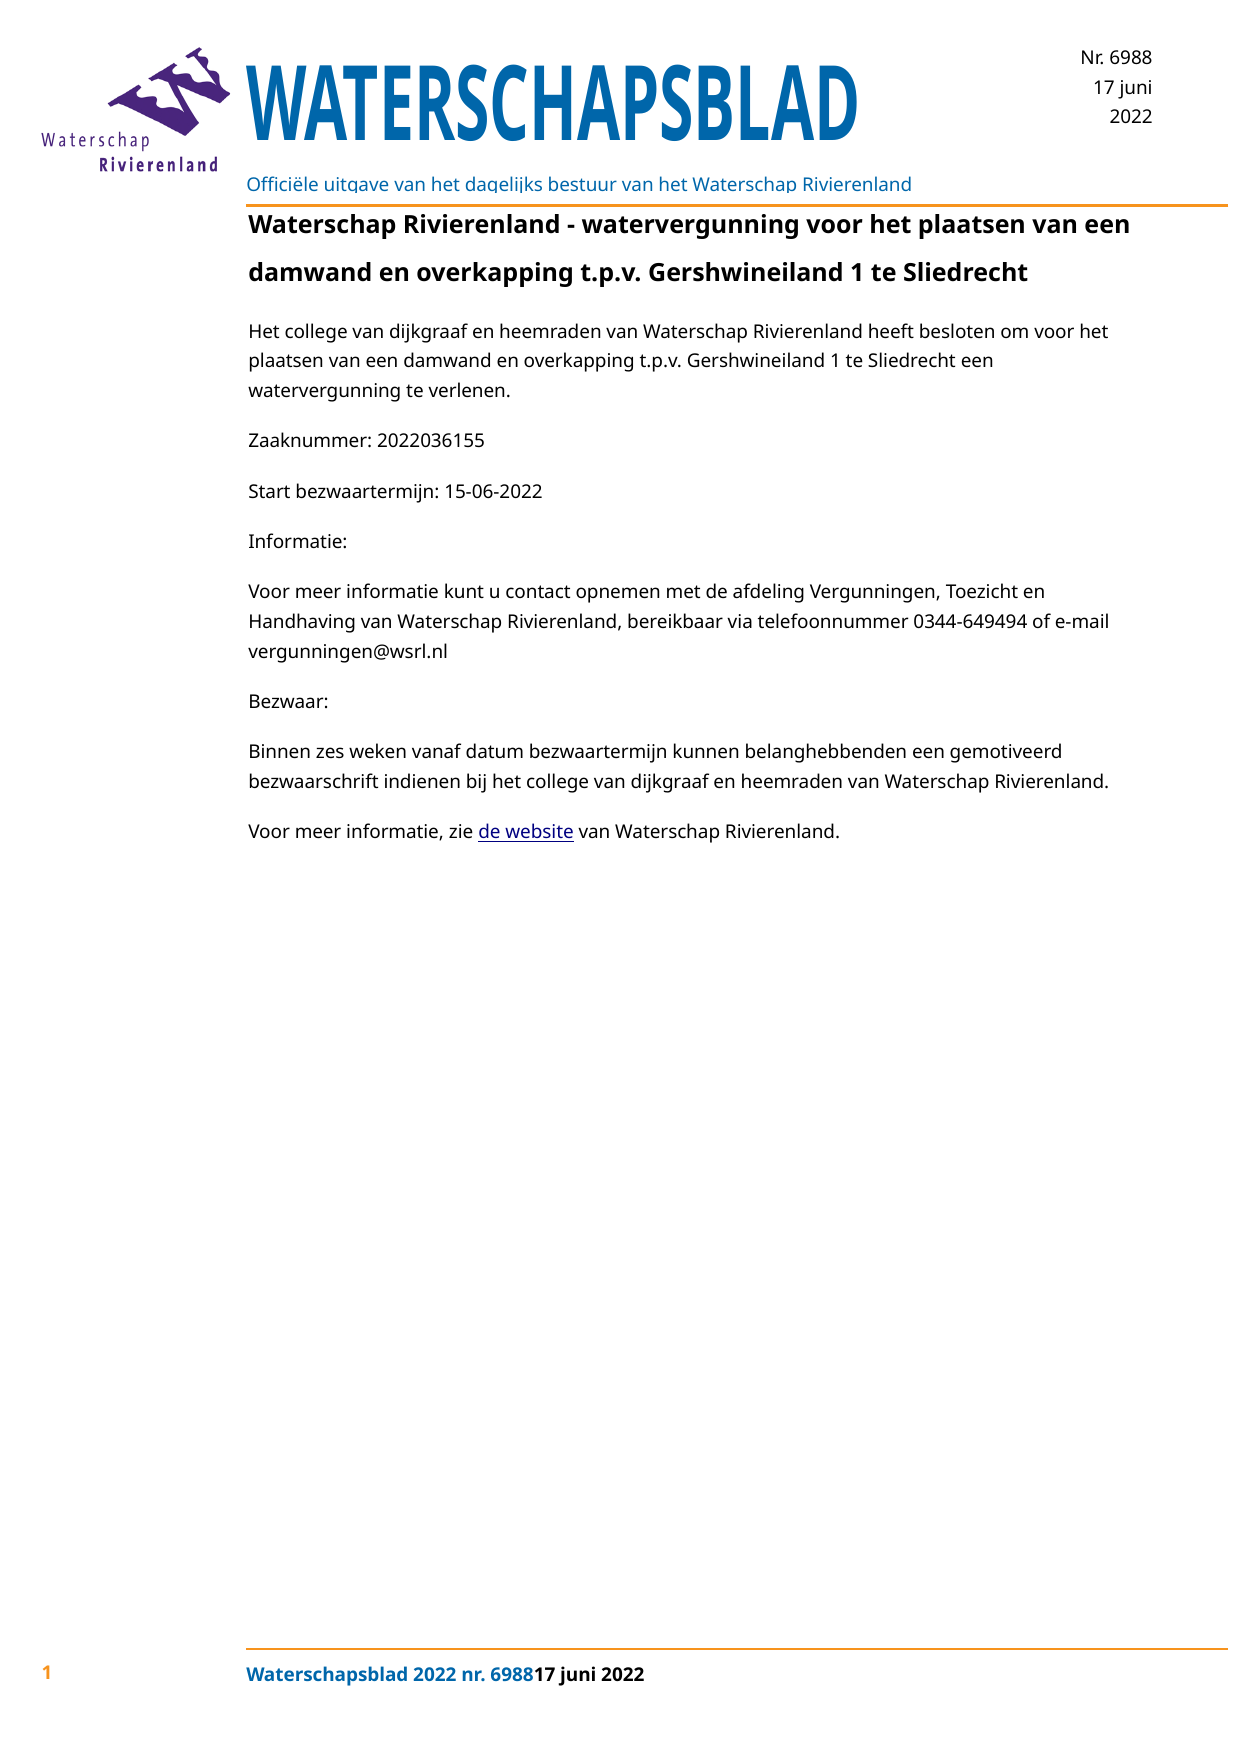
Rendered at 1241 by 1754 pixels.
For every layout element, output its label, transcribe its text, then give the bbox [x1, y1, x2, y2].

text Bezwaar: [248, 688, 1152, 714]
text Zaaknummer: 2022036155 [248, 427, 1152, 453]
picture [41, 47, 231, 172]
text Voor meer informatie, zie de website van Waterschap Rivierenland. [248, 819, 1152, 844]
text Binnen zes weken vanaf datum bezwaartermijn kunnen belanghebbenden een gemotiveerd bezwaarschrift indienen bij het college van dijkgraaf en heemraden van Waterschap Rivierenland. [248, 739, 1152, 794]
text Waterschap Rivierenland - watervergunning voor het plaatsen van een damwand en overkapping t.p.v. Gershwineiland 1 te Sliedrecht [248, 207, 1152, 288]
text Het college van dijkgraaf en heemraden van Waterschap Rivierenland heeft besloten om voor het plaatsen van een damwand en overkapping t.p.v. Gershwineiland 1 te Sliedrecht een watervergunning te verlenen. [248, 318, 1152, 403]
text Voor meer informatie kunt u contact opnemen met de afdeling Vergunningen, Toezicht en Handhaving van Waterschap Rivierenland, bereikbaar via telefoonnummer 0344-649494 of e-mail vergunningen@wsrl.nl [248, 579, 1152, 664]
text Start bezwaartermijn: 15-06-2022 [248, 478, 1152, 504]
text Informatie: [248, 528, 1152, 554]
